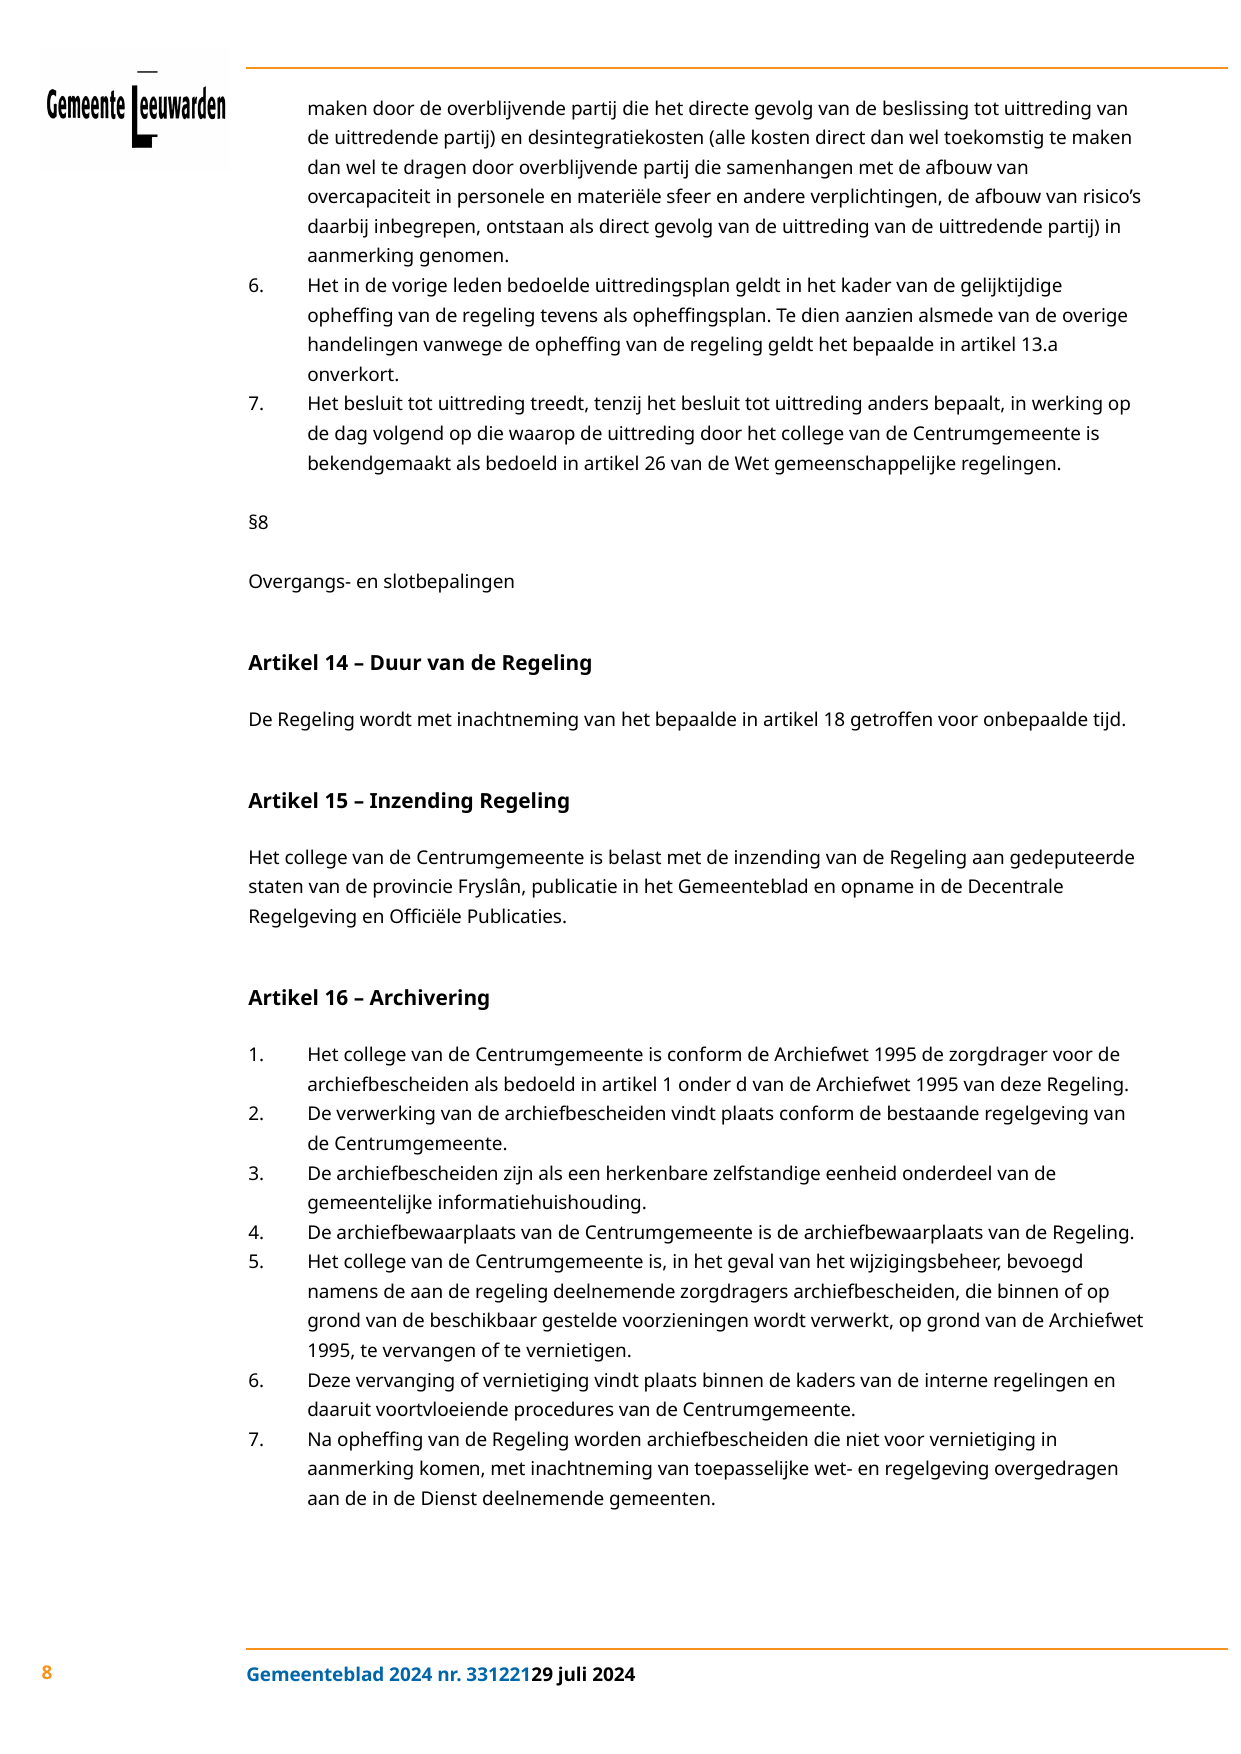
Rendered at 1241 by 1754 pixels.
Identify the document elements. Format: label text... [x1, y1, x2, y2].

text De Regeling wordt met inachtneming van het bepaalde in artikel 18 getroffen voor onbepaalde tijd. [248, 706, 1152, 732]
text Artikel 16 – Archivering [248, 983, 1152, 1012]
text Artikel 14 – Duur van de Regeling [248, 648, 1152, 677]
list Na opheffing van de Regeling worden archiefbescheiden die niet voor vernietiging in aanmerking komen, met inachtneming van toepasselijke wet- en regelgeving overgedragen aan de in de Dienst deelnemende gemeenten. [248, 1426, 1152, 1511]
list Het besluit tot uittreding treedt, tenzij het besluit tot uittreding anders bepaalt, in werking op de dag volgend op die waarop de uittreding door het college van de Centrumgemeente is bekendgemaakt als bedoeld in artikel 26 van de Wet gemeenschappelijke regelingen. [248, 391, 1152, 476]
list De archiefbewaarplaats van de Centrumgemeente is de archiefbewaarplaats van de Regeling. [248, 1219, 1152, 1244]
list De verwerking van de archiefbescheiden vindt plaats conform de bestaande regelgeving van de Centrumgemeente. [248, 1101, 1152, 1156]
list maken door de overblijvende partij die het directe gevolg van de beslissing tot uittreding van de uittredende partij) en desintegratiekosten (alle kosten direct dan wel toekomstig te maken dan wel te dragen door overblijvende partij die samenhangen met de afbouw van overcapaciteit in personele en materiële sfeer en andere verplichtingen, de afbouw van risico’s daarbij inbegrepen, ontstaan als direct gevolg van de uittreding van de uittredende partij) in aanmerking genomen. [248, 95, 1152, 268]
list De archiefbescheiden zijn als een herkenbare zelfstandige eenheid onderdeel van de gemeentelijke informatiehuishouding. [248, 1160, 1152, 1215]
text Het college van de Centrumgemeente is belast met de inzending van de Regeling aan gedeputeerde staten van de provincie Fryslân, publicatie in het Gemeenteblad en opname in de Decentrale Regelgeving en Officiële Publicaties. [248, 844, 1152, 929]
picture [41, 47, 231, 172]
text Artikel 15 – Inzending Regeling [248, 786, 1152, 814]
text §8 [248, 509, 1152, 535]
list Het college van de Centrumgemeente is, in het geval van het wijzigingsbeheer, bevoegd namens de aan de regeling deelnemende zorgdragers archiefbescheiden, die binnen of op grond van de beschikbaar gestelde voorzieningen wordt verwerkt, op grond van de Archiefwet 1995, te vervangen of te vernietigen. [248, 1248, 1152, 1363]
text Overgangs- en slotbepalingen [248, 568, 1152, 594]
list Deze vervanging of vernietiging vindt plaats binnen de kaders van de interne regelingen en daaruit voortvloeiende procedures van de Centrumgemeente. [248, 1367, 1152, 1422]
list Het college van de Centrumgemeente is conform de Archiefwet 1995 de zorgdrager voor de archiefbescheiden als bedoeld in artikel 1 onder d van de Archiefwet 1995 van deze Regeling. [248, 1041, 1152, 1097]
list Het in de vorige leden bedoelde uittredingsplan geldt in het kader van de gelijktijdige opheffing van de regeling tevens als opheffingsplan. Te dien aanzien alsmede van de overige handelingen vanwege de opheffing van de regeling geldt het bepaalde in artikel 13.a onverkort. [248, 272, 1152, 387]
